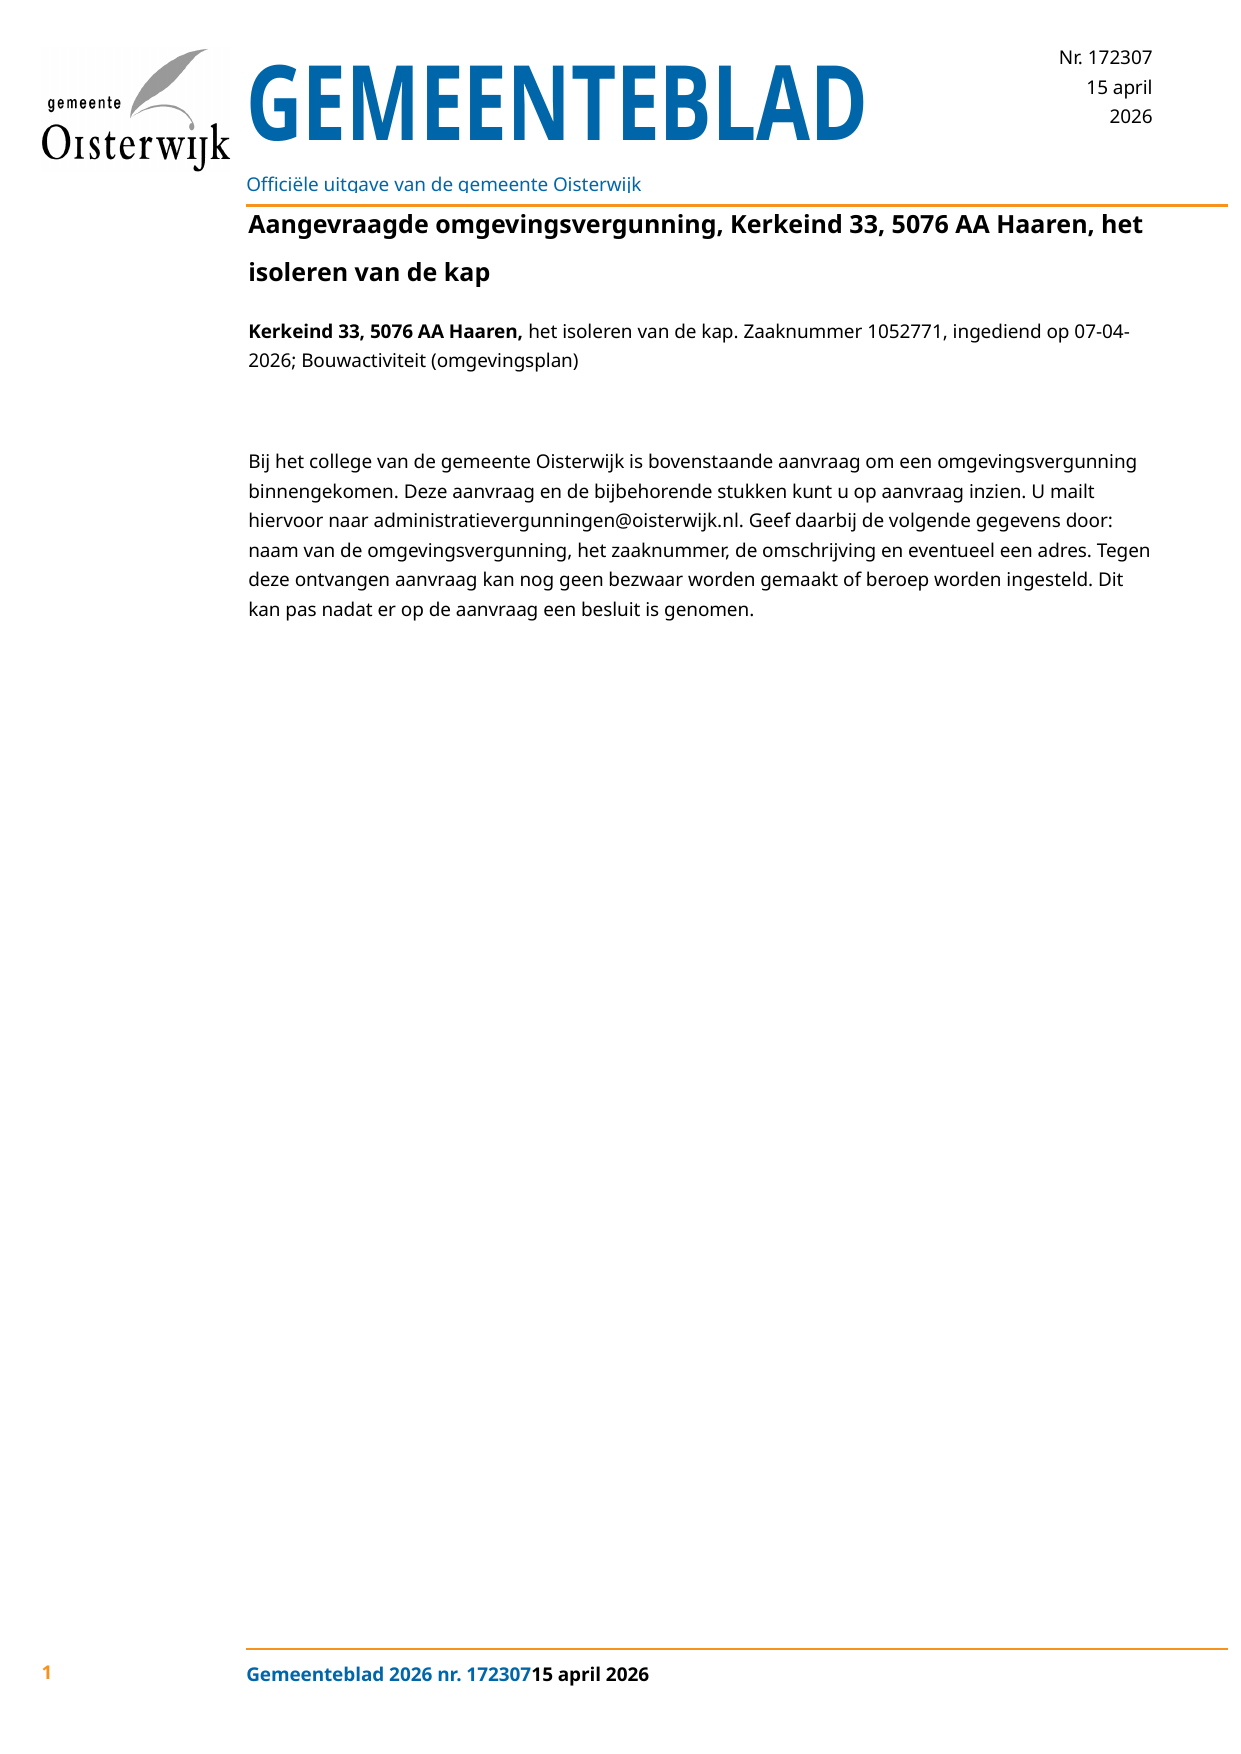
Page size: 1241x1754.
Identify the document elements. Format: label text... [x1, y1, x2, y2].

picture [41, 47, 231, 172]
text Kerkeind 33, 5076 AA Haaren, het isoleren van de kap. Zaaknummer 1052771, ingediend op 07-04-2026; Bouwactiviteit (omgevingsplan) [248, 318, 1152, 373]
text Bij het college van de gemeente Oisterwijk is bovenstaande aanvraag om een omgevingsvergunning binnengekomen. Deze aanvraag en de bijbehorende stukken kunt u op aanvraag inzien. U mailt hiervoor naar administratievergunningen@oisterwijk.nl. Geef daarbij de volgende gegevens door: naam van de omgevingsvergunning, het zaaknummer, de omschrijving en eventueel een adres. Tegen deze ontvangen aanvraag kan nog geen bezwaar worden gemaakt of beroep worden ingesteld. Dit kan pas nadat er op de aanvraag een besluit is genomen. [248, 448, 1152, 622]
text Aangevraagde omgevingsvergunning, Kerkeind 33, 5076 AA Haaren, het isoleren van de kap [248, 207, 1152, 288]
